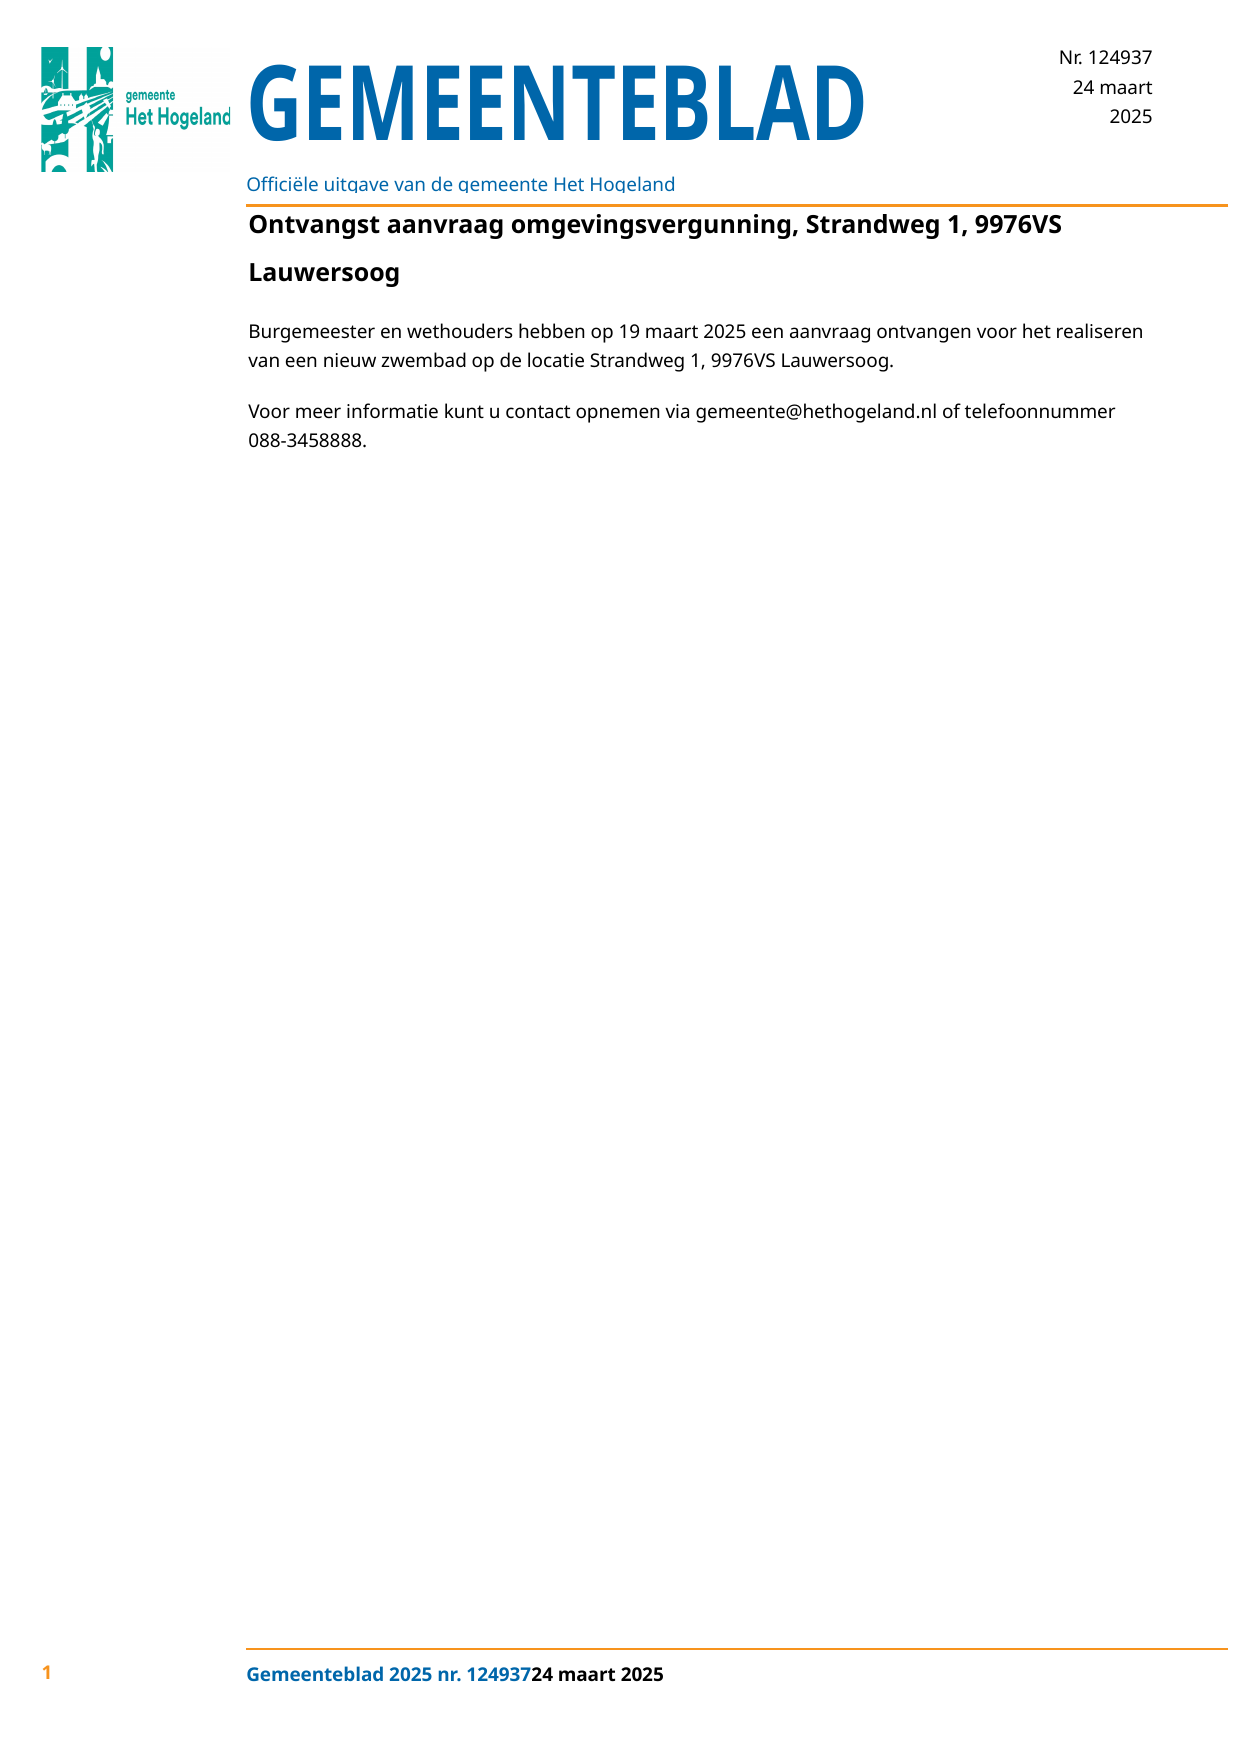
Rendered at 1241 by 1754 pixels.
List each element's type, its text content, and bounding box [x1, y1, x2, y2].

text Ontvangst aanvraag omgevingsvergunning, Strandweg 1, 9976VS Lauwersoog [248, 207, 1152, 288]
picture [41, 47, 231, 172]
text Burgemeester en wethouders hebben op 19 maart 2025 een aanvraag ontvangen voor het realiseren van een nieuw zwembad op de locatie Strandweg 1, 9976VS Lauwersoog. [248, 318, 1152, 373]
text Voor meer informatie kunt u contact opnemen via gemeente@hethogeland.nl of telefoonnummer 088-3458888. [248, 398, 1152, 453]
